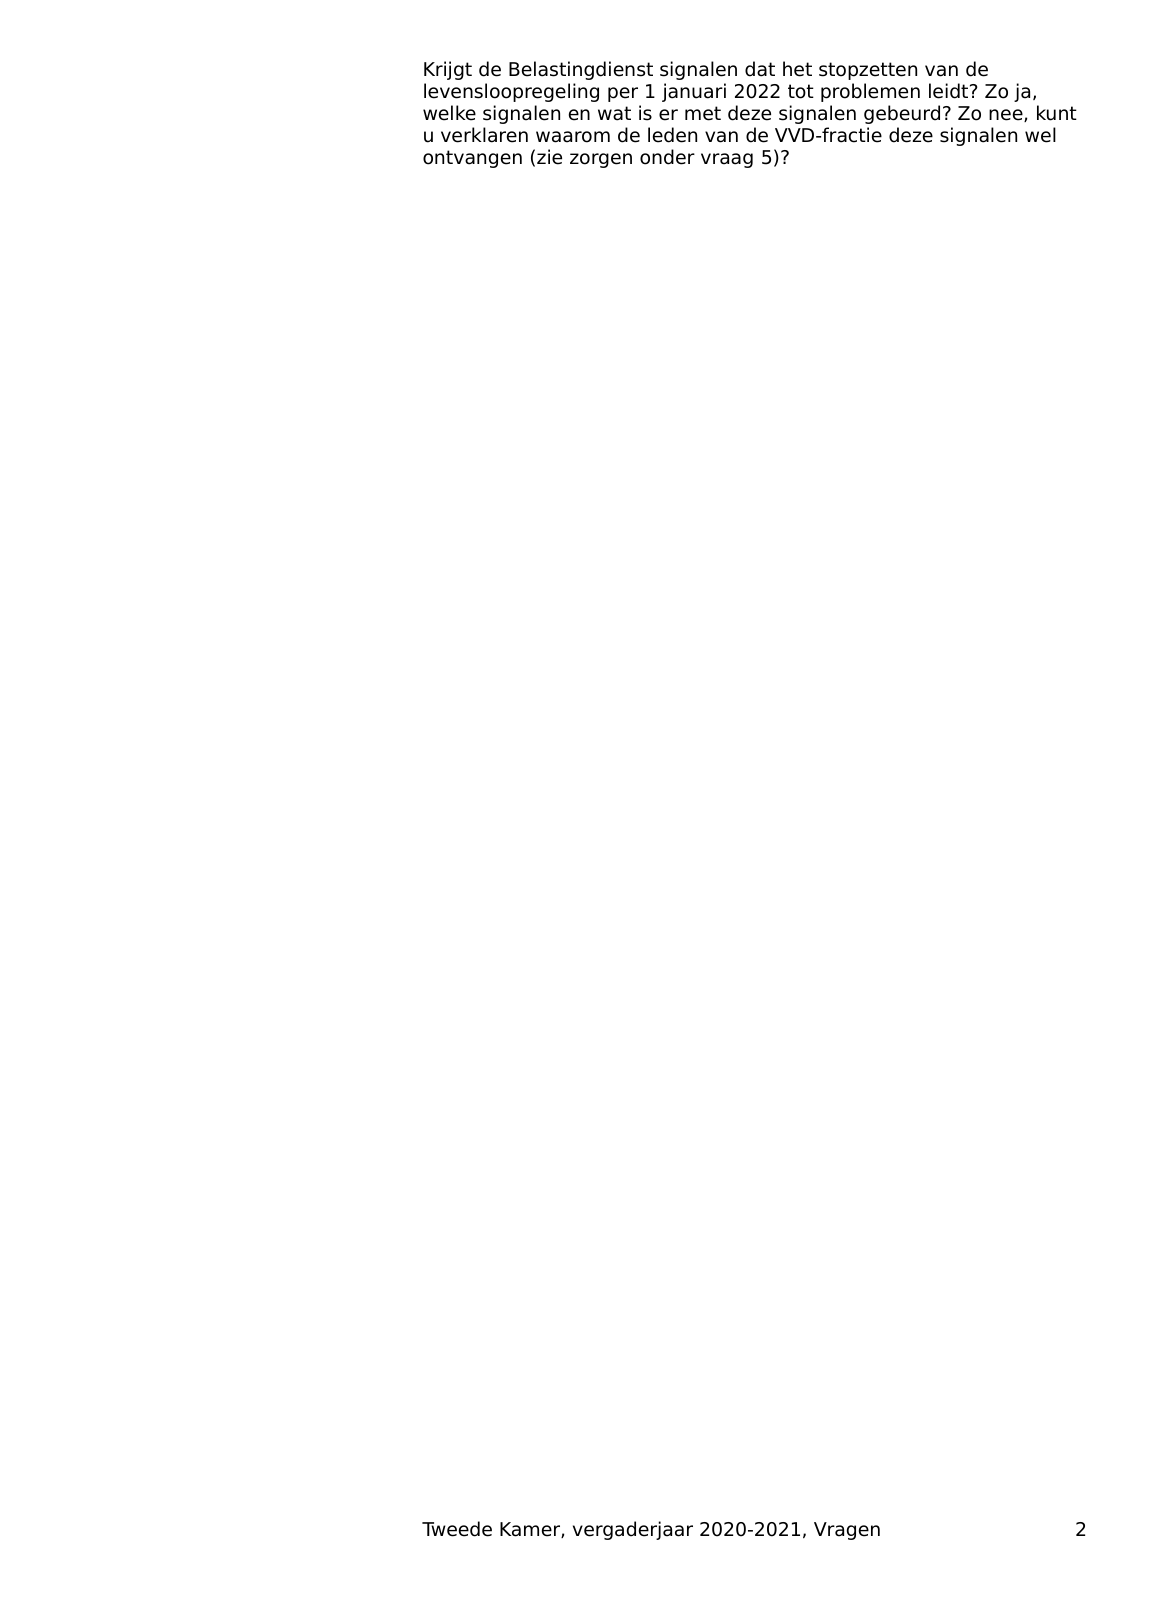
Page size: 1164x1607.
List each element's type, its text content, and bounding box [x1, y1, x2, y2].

text Krijgt de Belastingdienst signalen dat het stopzetten van de levensloopregeling per 1 januari 2022 tot problemen leidt? Zo ja, welke signalen en wat is er met deze signalen gebeurd? Zo nee, kunt u verklaren waarom de leden van de VVD-fractie deze signalen wel ontvangen (zie zorgen onder vraag 5)? [422, 59, 1087, 169]
